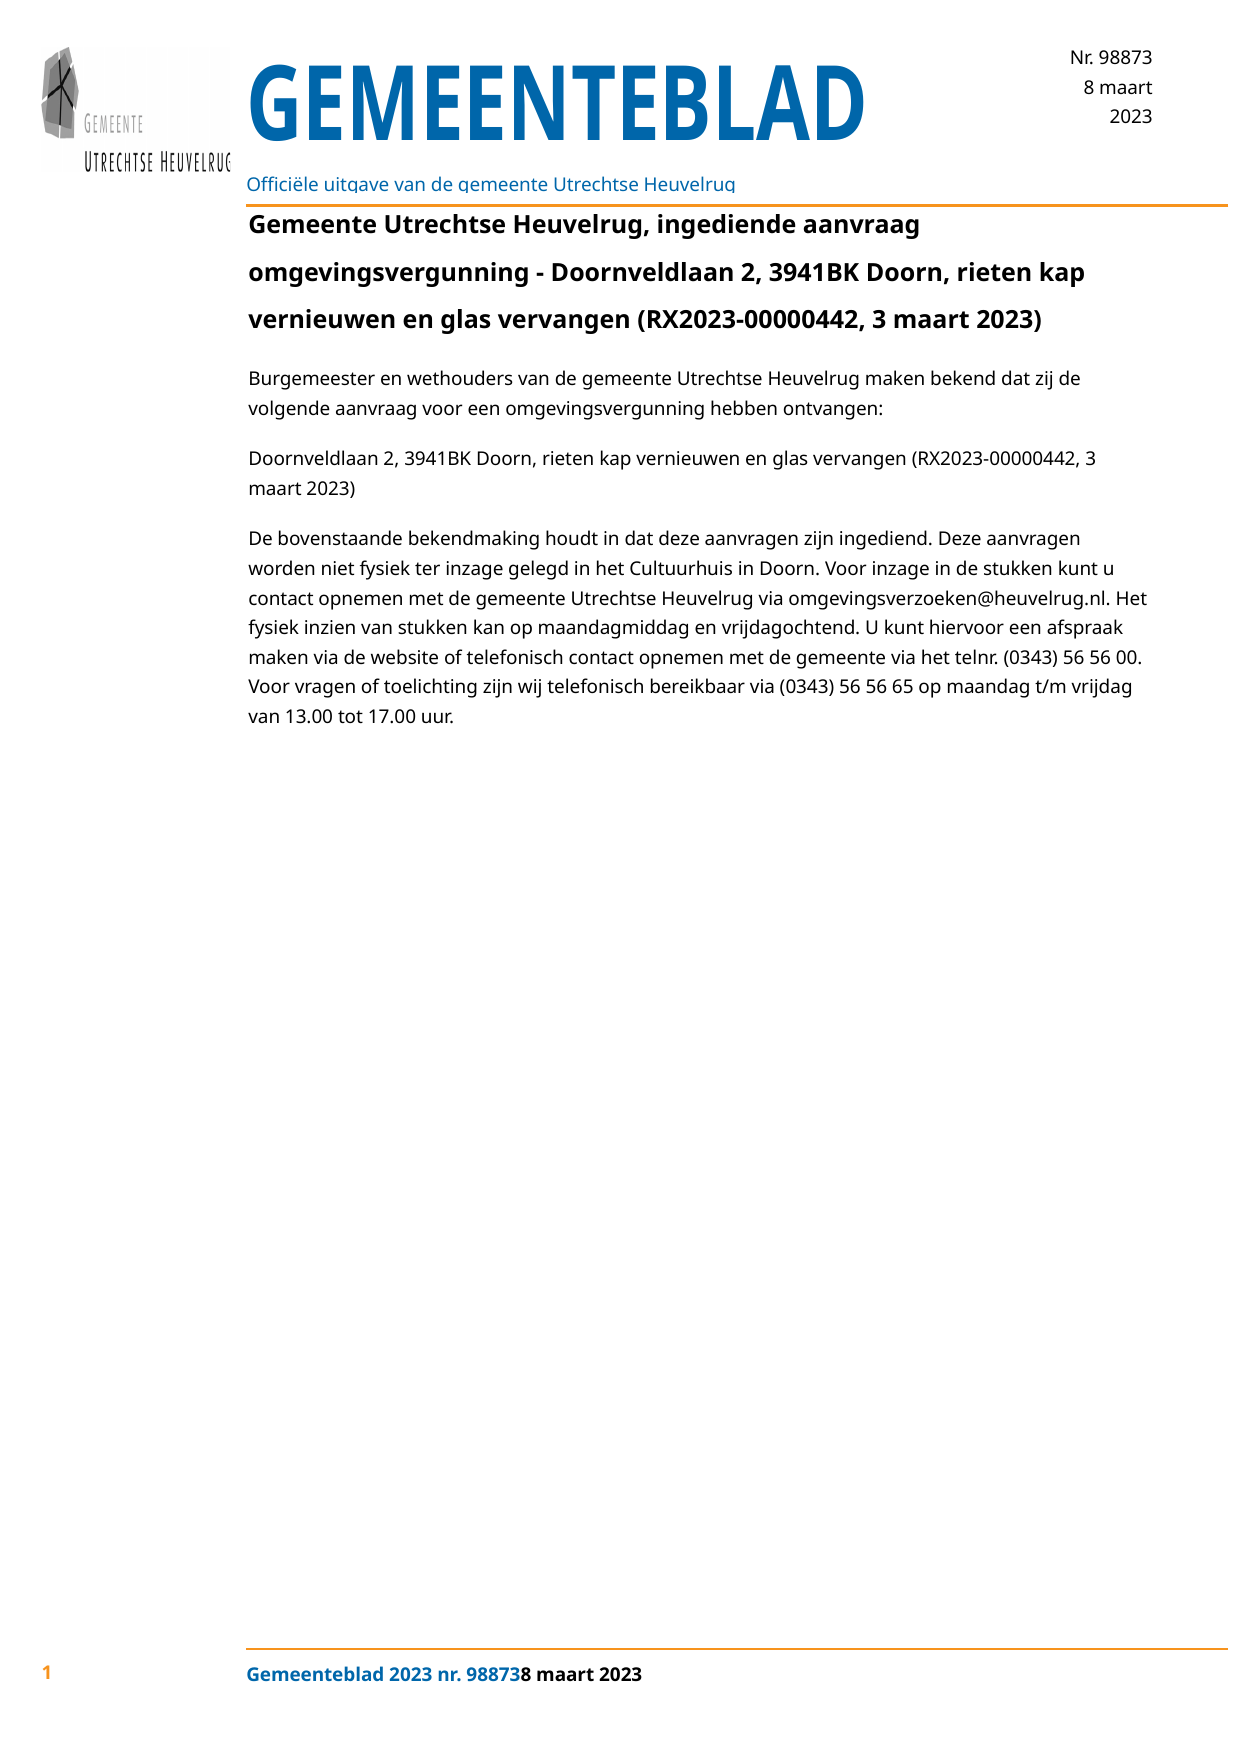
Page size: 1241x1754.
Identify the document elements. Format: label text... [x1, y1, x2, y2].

picture [41, 47, 231, 172]
text De bovenstaande bekendmaking houdt in dat deze aanvragen zijn ingediend. Deze aanvragen worden niet fysiek ter inzage gelegd in het Cultuurhuis in Doorn. Voor inzage in de stukken kunt u contact opnemen met de gemeente Utrechtse Heuvelrug via omgevingsverzoeken@heuvelrug.nl. Het fysiek inzien van stukken kan op maandagmiddag en vrijdagochtend. U kunt hiervoor een afspraak maken via de website of telefonisch contact opnemen met de gemeente via het telnr. (0343) 56 56 00. Voor vragen of toelichting zijn wij telefonisch bereikbaar via (0343) 56 56 65 op maandag t/m vrijdag van 13.00 tot 17.00 uur. [248, 526, 1152, 729]
text Burgemeester en wethouders van de gemeente Utrechtse Heuvelrug maken bekend dat zij de volgende aanvraag voor een omgevingsvergunning hebben ontvangen: [248, 366, 1152, 421]
text Gemeente Utrechtse Heuvelrug, ingediende aanvraag omgevingsvergunning - Doornveldlaan 2, 3941BK Doorn, rieten kap vernieuwen en glas vervangen (RX2023-00000442, 3 maart 2023) [248, 207, 1152, 336]
text Doornveldlaan 2, 3941BK Doorn, rieten kap vernieuwen en glas vervangen (RX2023-00000442, 3 maart 2023) [248, 446, 1152, 501]
